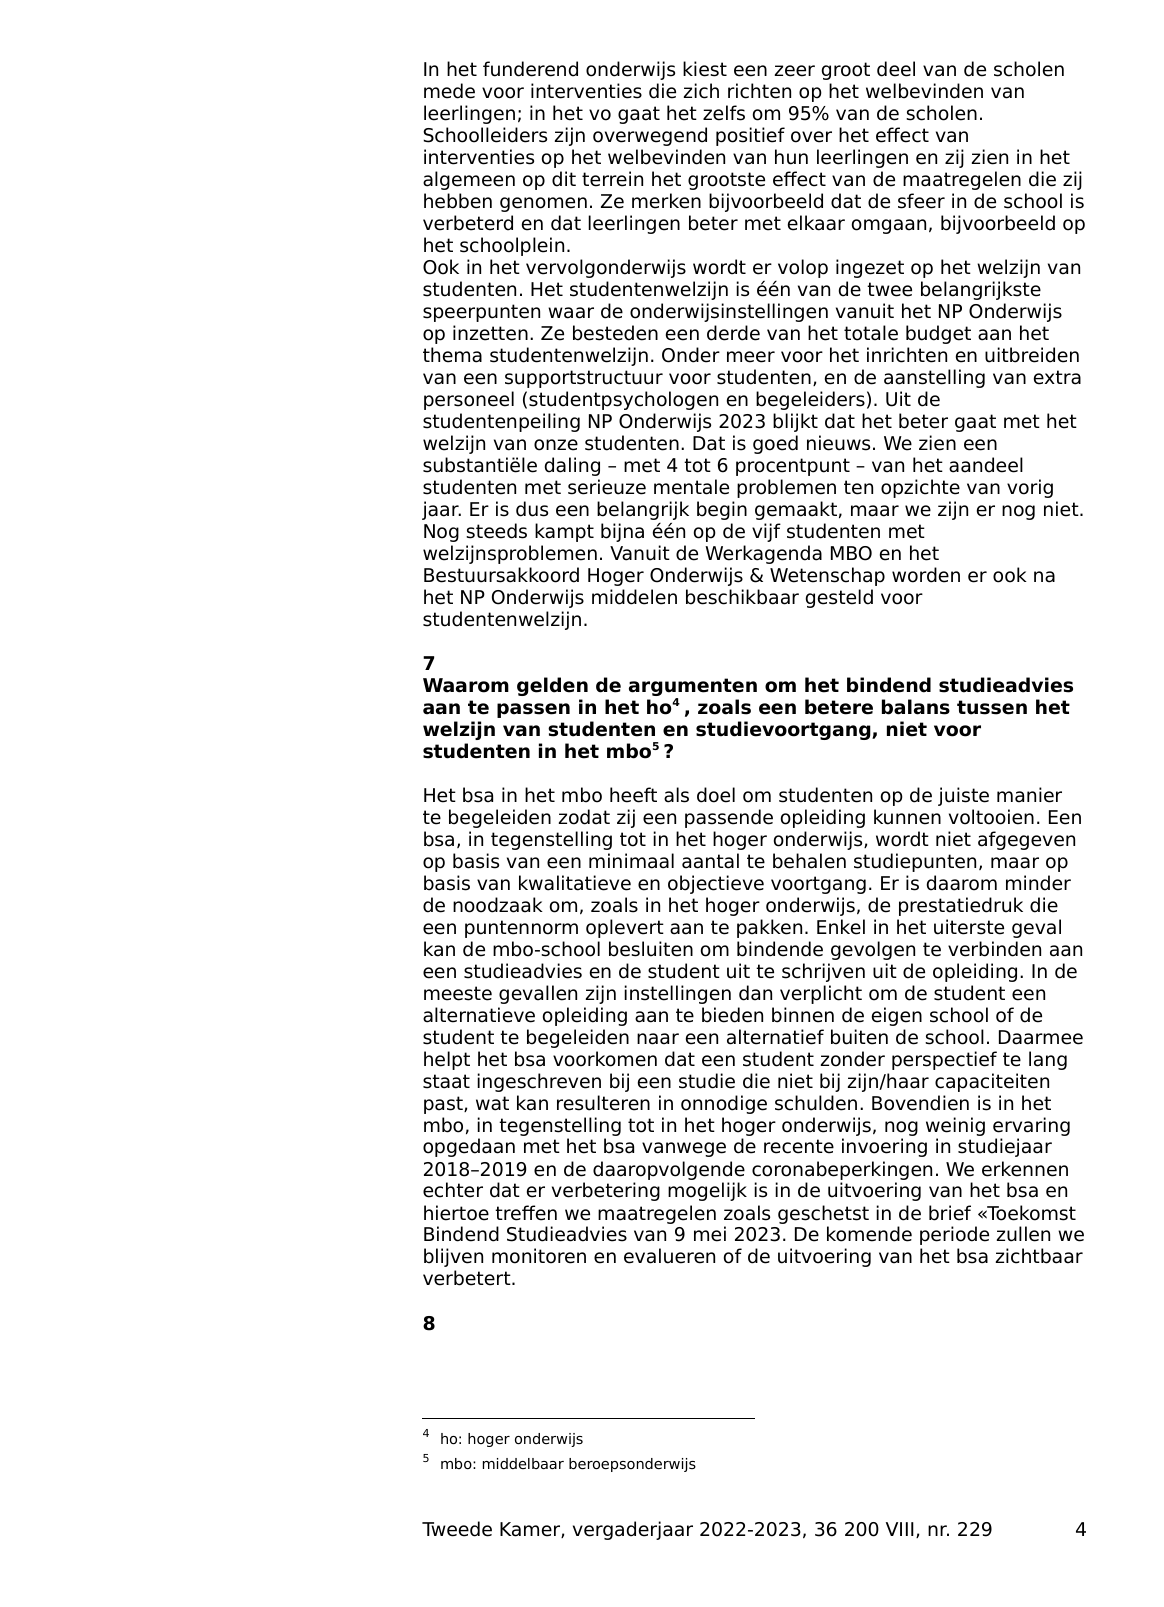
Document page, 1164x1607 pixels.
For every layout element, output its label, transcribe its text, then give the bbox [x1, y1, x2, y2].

text ho: hoger onderwijs [422, 1427, 1087, 1449]
text Waarom gelden de argumenten om het bindend studieadvies aan te passen in het ho, zoals een betere balans tussen het welzijn van studenten en studievoortgang, niet voor studenten in het mbo? [422, 675, 1087, 763]
text 7 [422, 653, 1087, 675]
text Het bsa in het mbo heeft als doel om studenten op de juiste manier te begeleiden zodat zij een passende opleiding kunnen voltooien. Een bsa, in tegenstelling tot in het hoger onderwijs, wordt niet afgegeven op basis van een minimaal aantal te behalen studiepunten, maar op basis van kwalitatieve en objectieve voortgang. Er is daarom minder de noodzaak om, zoals in het hoger onderwijs, de prestatiedruk die een puntennorm oplevert aan te pakken. Enkel in het uiterste geval kan de mbo-school besluiten om bindende gevolgen te verbinden aan een studieadvies en de student uit te schrijven uit de opleiding. In de meeste gevallen zijn instellingen dan verplicht om de student een alternatieve opleiding aan te bieden binnen de eigen school of de student te begeleiden naar een alternatief buiten de school. Daarmee helpt het bsa voorkomen dat een student zonder perspectief te lang staat ingeschreven bij een studie die niet bij zijn/haar capaciteiten past, wat kan resulteren in onnodige schulden. Bovendien is in het mbo, in tegenstelling tot in het hoger onderwijs, nog weinig ervaring opgedaan met het bsa vanwege de recente invoering in studiejaar 2018–2019 en de daaropvolgende coronabeperkingen. We erkennen echter dat er verbetering mogelijk is in de uitvoering van het bsa en hiertoe treffen we maatregelen zoals geschetst in de brief «Toekomst Bindend Studieadvies van 9 mei 2023. De komende periode zullen we blijven monitoren en evalueren of de uitvoering van het bsa zichtbaar verbetert. [422, 785, 1087, 1290]
text Ook in het vervolgonderwijs wordt er volop ingezet op het welzijn van studenten. Het studentenwelzijn is één van de twee belangrijkste speerpunten waar de onderwijsinstellingen vanuit het NP Onderwijs op inzetten. Ze besteden een derde van het totale budget aan het thema studentenwelzijn. Onder meer voor het inrichten en uitbreiden van een supportstructuur voor studenten, en de aanstelling van extra personeel (studentpsychologen en begeleiders). Uit de studentenpeiling NP Onderwijs 2023 blijkt dat het beter gaat met het welzijn van onze studenten. Dat is goed nieuws. We zien een substantiële daling – met 4 tot 6 procentpunt – van het aandeel studenten met serieuze mentale problemen ten opzichte van vorig jaar. Er is dus een belangrijk begin gemaakt, maar we zijn er nog niet. Nog steeds kampt bijna één op de vijf studenten met welzijnsproblemen. Vanuit de Werkagenda MBO en het Bestuursakkoord Hoger Onderwijs & Wetenschap worden er ook na het NP Onderwijs middelen beschikbaar gesteld voor studentenwelzijn. [422, 257, 1087, 631]
text 8 [422, 1312, 1087, 1334]
text In het funderend onderwijs kiest een zeer groot deel van de scholen mede voor interventies die zich richten op het welbevinden van leerlingen; in het vo gaat het zelfs om 95% van de scholen. Schoolleiders zijn overwegend positief over het effect van interventies op het welbevinden van hun leerlingen en zij zien in het algemeen op dit terrein het grootste effect van de maatregelen die zij hebben genomen. Ze merken bijvoorbeeld dat de sfeer in de school is verbeterd en dat leerlingen beter met elkaar omgaan, bijvoorbeeld op het schoolplein. [422, 59, 1087, 257]
text mbo: middelbaar beroepsonderwijs [422, 1452, 1087, 1474]
